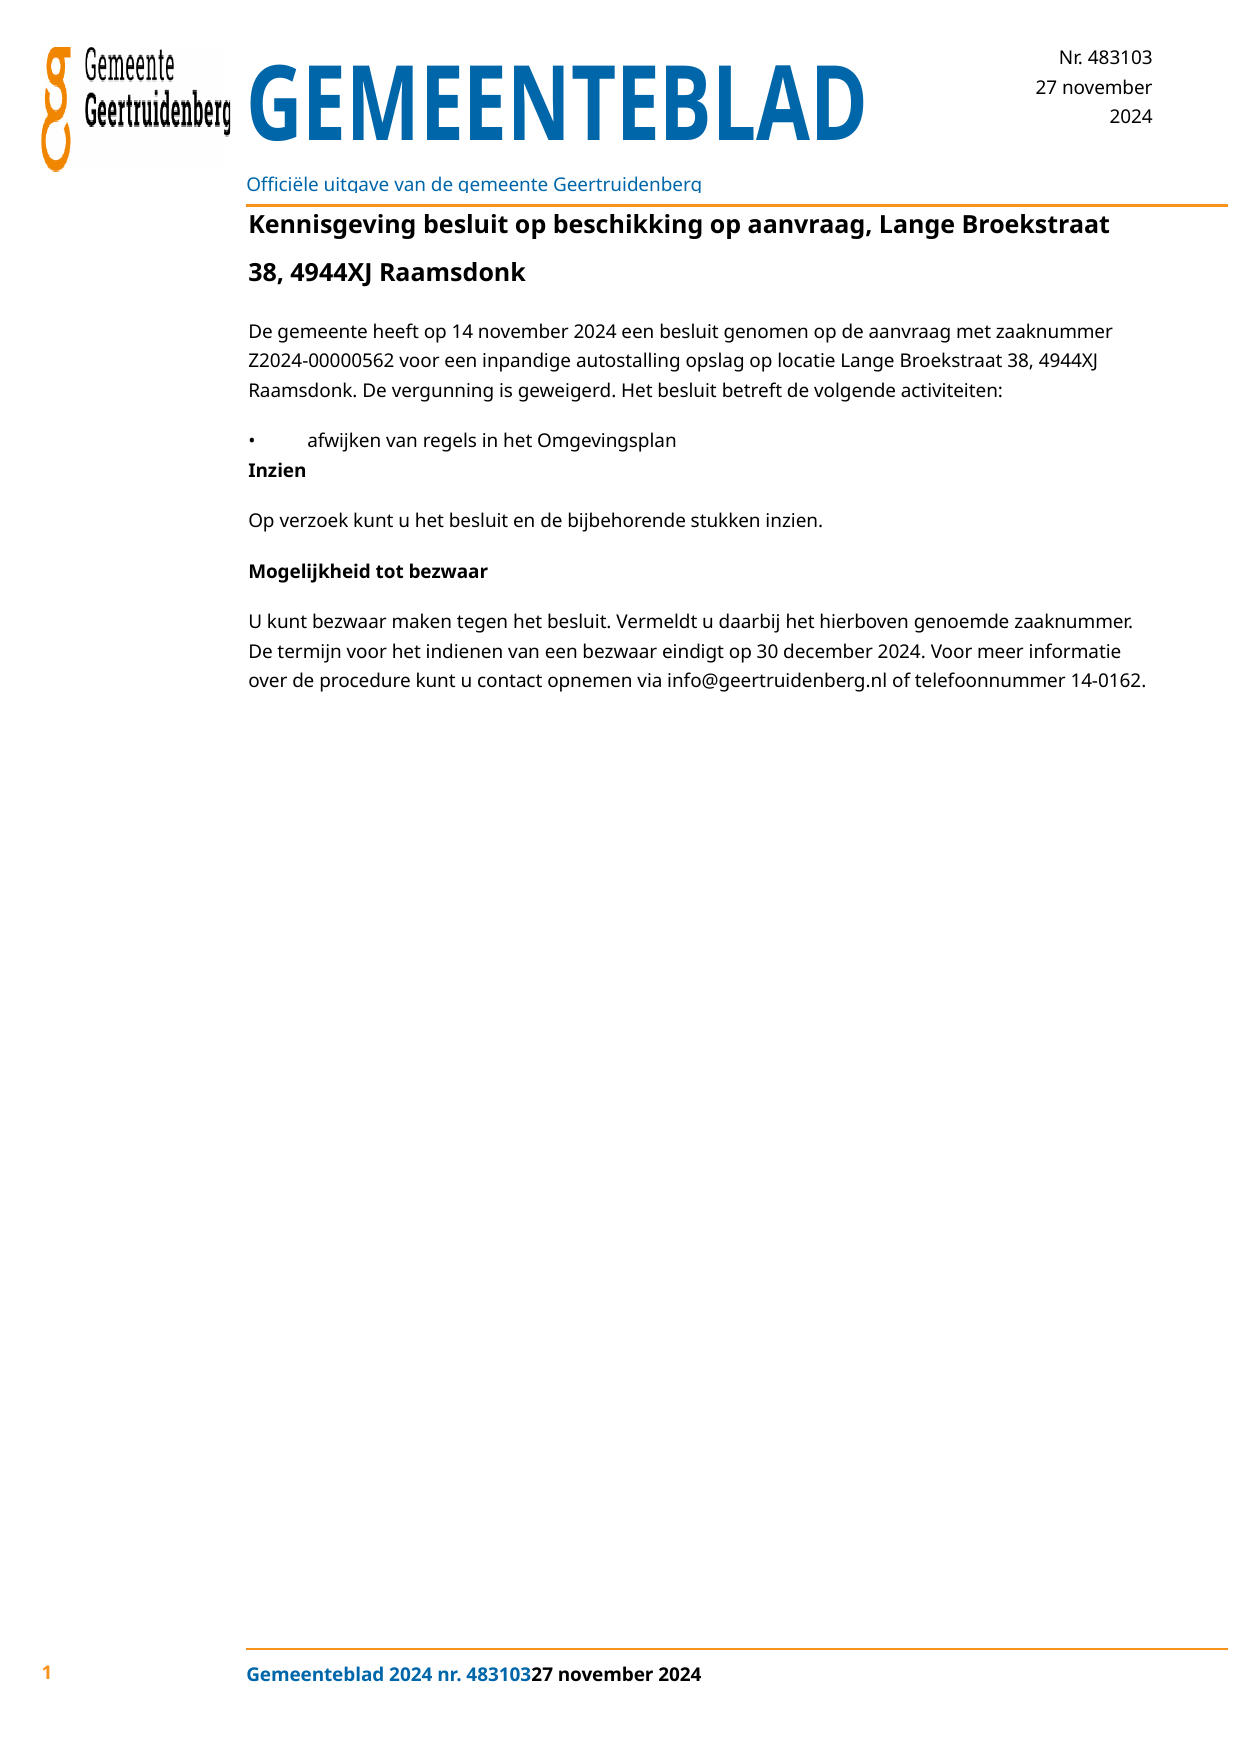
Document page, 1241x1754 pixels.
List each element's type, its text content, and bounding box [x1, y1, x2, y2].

text U kunt bezwaar maken tegen het besluit. Vermeldt u daarbij het hierboven genoemde zaaknummer. De termijn voor het indienen van een bezwaar eindigt op 30 december 2024. Voor meer informatie over de procedure kunt u contact opnemen via info@geertruidenberg.nl of telefoonnummer 14-0162. [248, 608, 1152, 693]
list afwijken van regels in het Omgevingsplan [248, 427, 1152, 453]
text Inzien [248, 457, 1152, 483]
picture [41, 47, 231, 172]
text Op verzoek kunt u het besluit en de bijbehorende stukken inzien. [248, 507, 1152, 533]
text De gemeente heeft op 14 november 2024 een besluit genomen op de aanvraag met zaaknummer Z2024-00000562 voor een inpandige autostalling opslag op locatie Lange Broekstraat 38, 4944XJ Raamsdonk. De vergunning is geweigerd. Het besluit betreft de volgende activiteiten: [248, 318, 1152, 403]
text Kennisgeving besluit op beschikking op aanvraag, Lange Broekstraat 38, 4944XJ Raamsdonk [248, 207, 1152, 288]
text Mogelijkheid tot bezwaar [248, 558, 1152, 584]
